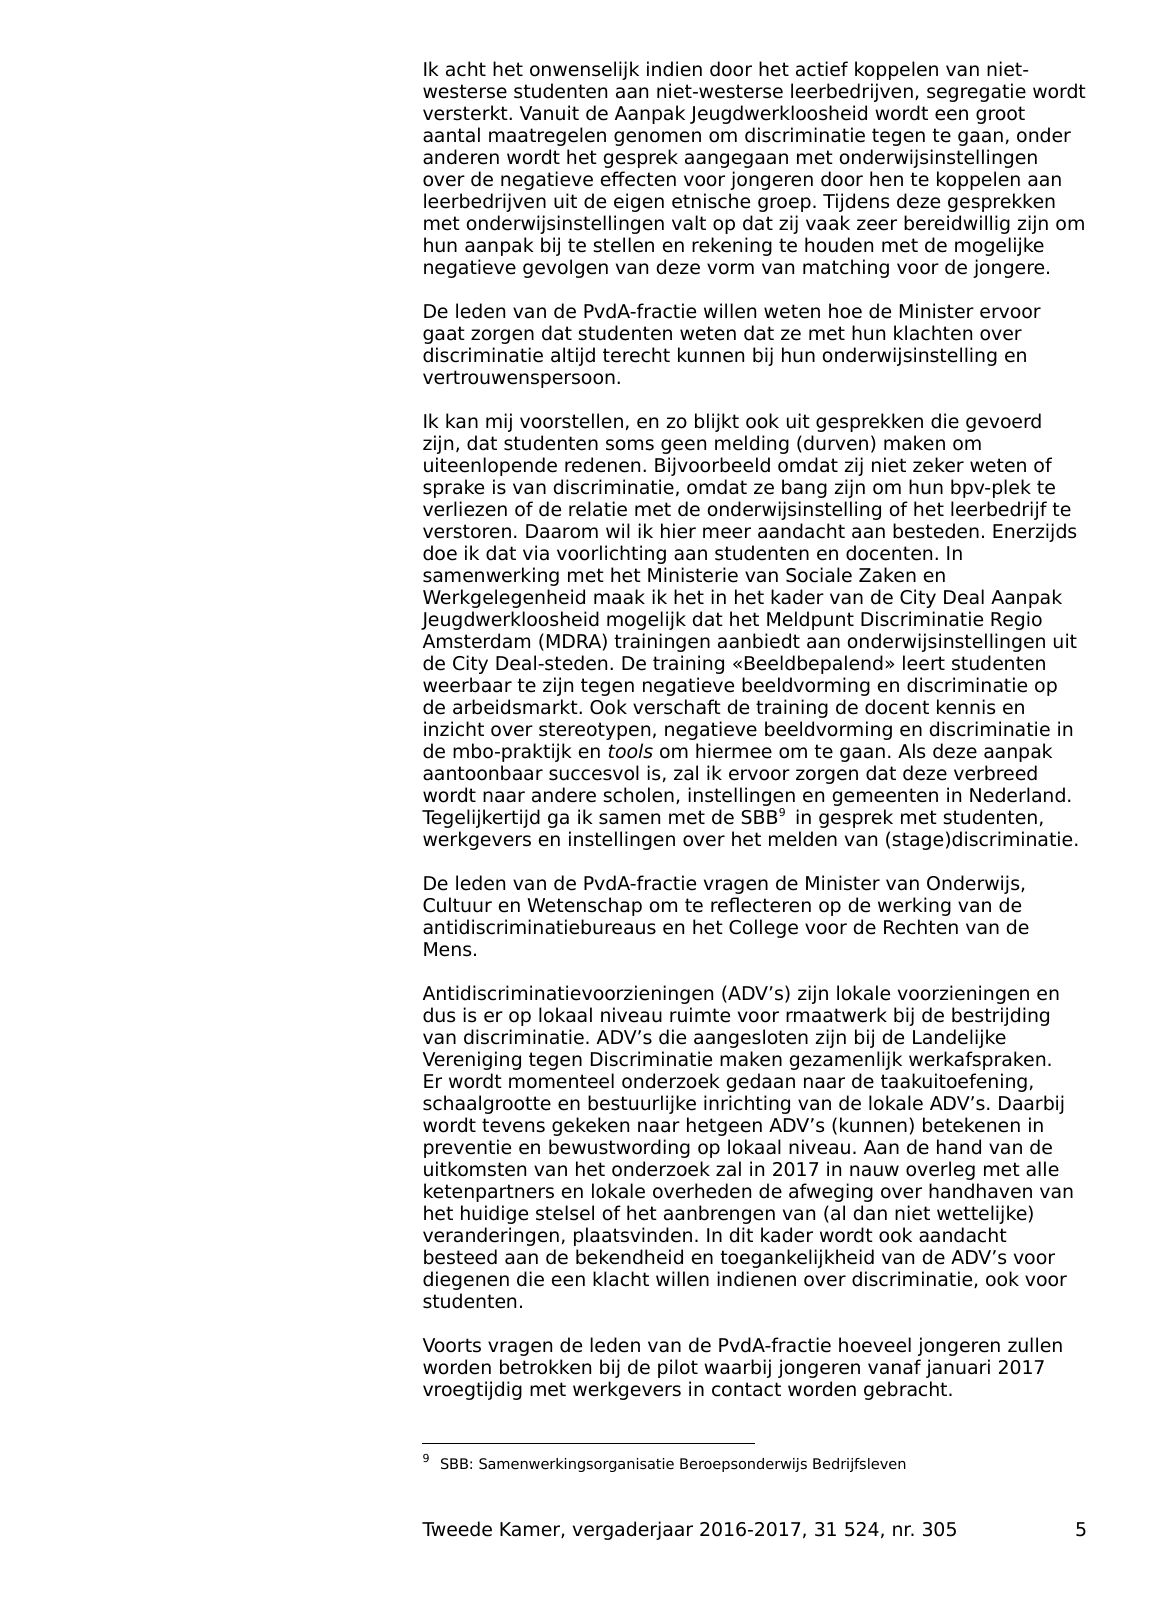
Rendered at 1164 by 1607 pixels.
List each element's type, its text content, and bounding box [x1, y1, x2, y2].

text De leden van de PvdA-fractie willen weten hoe de Minister ervoor gaat zorgen dat studenten weten dat ze met hun klachten over discriminatie altijd terecht kunnen bij hun onderwijsinstelling en vertrouwenspersoon. [422, 301, 1087, 389]
text Er wordt momenteel onderzoek gedaan naar de taakuitoefening, schaalgrootte en bestuurlijke inrichting van de lokale ADV’s. Daarbij wordt tevens gekeken naar hetgeen ADV’s (kunnen) betekenen in preventie en bewustwording op lokaal niveau. Aan de hand van de uitkomsten van het onderzoek zal in 2017 in nauw overleg met alle ketenpartners en lokale overheden de afweging over handhaven van het huidige stelsel of het aanbrengen van (al dan niet wettelijke) veranderingen, plaatsvinden. In dit kader wordt ook aandacht besteed aan de bekendheid en toegankelijkheid van de ADV’s voor diegenen die een klacht willen indienen over discriminatie, ook voor studenten. [422, 1071, 1087, 1313]
text Voorts vragen de leden van de PvdA-fractie hoeveel jongeren zullen worden betrokken bij de pilot waarbij jongeren vanaf januari 2017 vroegtijdig met werkgevers in contact worden gebracht. [422, 1335, 1087, 1401]
text Ik acht het onwenselijk indien door het actief koppelen van niet-westerse studenten aan niet-westerse leerbedrijven, segregatie wordt versterkt. Vanuit de Aanpak Jeugdwerkloosheid wordt een groot aantal maatregelen genomen om discriminatie tegen te gaan, onder anderen wordt het gesprek aangegaan met onderwijsinstellingen over de negatieve effecten voor jongeren door hen te koppelen aan leerbedrijven uit de eigen etnische groep. Tijdens deze gesprekken met onderwijsinstellingen valt op dat zij vaak zeer bereidwillig zijn om hun aanpak bij te stellen en rekening te houden met de mogelijke negatieve gevolgen van deze vorm van matching voor de jongere. [422, 59, 1087, 279]
text SBB: Samenwerkingsorganisatie Beroepsonderwijs Bedrijfsleven [422, 1452, 1087, 1474]
text Antidiscriminatievoorzieningen (ADV’s) zijn lokale voorzieningen en dus is er op lokaal niveau ruimte voor rmaatwerk bij de bestrijding van discriminatie. ADV’s die aangesloten zijn bij de Landelijke Vereniging tegen Discriminatie maken gezamenlijk werkafspraken. [422, 983, 1087, 1071]
text Ik kan mij voorstellen, en zo blijkt ook uit gesprekken die gevoerd zijn, dat studenten soms geen melding (durven) maken om uiteenlopende redenen. Bijvoorbeeld omdat zij niet zeker weten of sprake is van discriminatie, omdat ze bang zijn om hun bpv-plek te verliezen of de relatie met de onderwijsinstelling of het leerbedrijf te verstoren. Daarom wil ik hier meer aandacht aan besteden. Enerzijds doe ik dat via voorlichting aan studenten en docenten. In samenwerking met het Ministerie van Sociale Zaken en Werkgelegenheid maak ik het in het kader van de City Deal Aanpak Jeugdwerkloosheid mogelijk dat het Meldpunt Discriminatie Regio Amsterdam (MDRA) trainingen aanbiedt aan onderwijsinstellingen uit de City Deal-steden. De training «Beeldbepalend» leert studenten weerbaar te zijn tegen negatieve beeldvorming en discriminatie op de arbeidsmarkt. Ook verschaft de training de docent kennis en inzicht over stereotypen, negatieve beeldvorming en discriminatie in de mbo-praktijk en tools om hiermee om te gaan. Als deze aanpak aantoonbaar succesvol is, zal ik ervoor zorgen dat deze verbreed wordt naar andere scholen, instellingen en gemeenten in Nederland. Tegelijkertijd ga ik samen met de SBB in gesprek met studenten, werkgevers en instellingen over het melden van (stage)discriminatie. [422, 411, 1087, 851]
text De leden van de PvdA-fractie vragen de Minister van Onderwijs, Cultuur en Wetenschap om te reflecteren op de werking van de antidiscriminatiebureaus en het College voor de Rechten van de Mens. [422, 873, 1087, 961]
